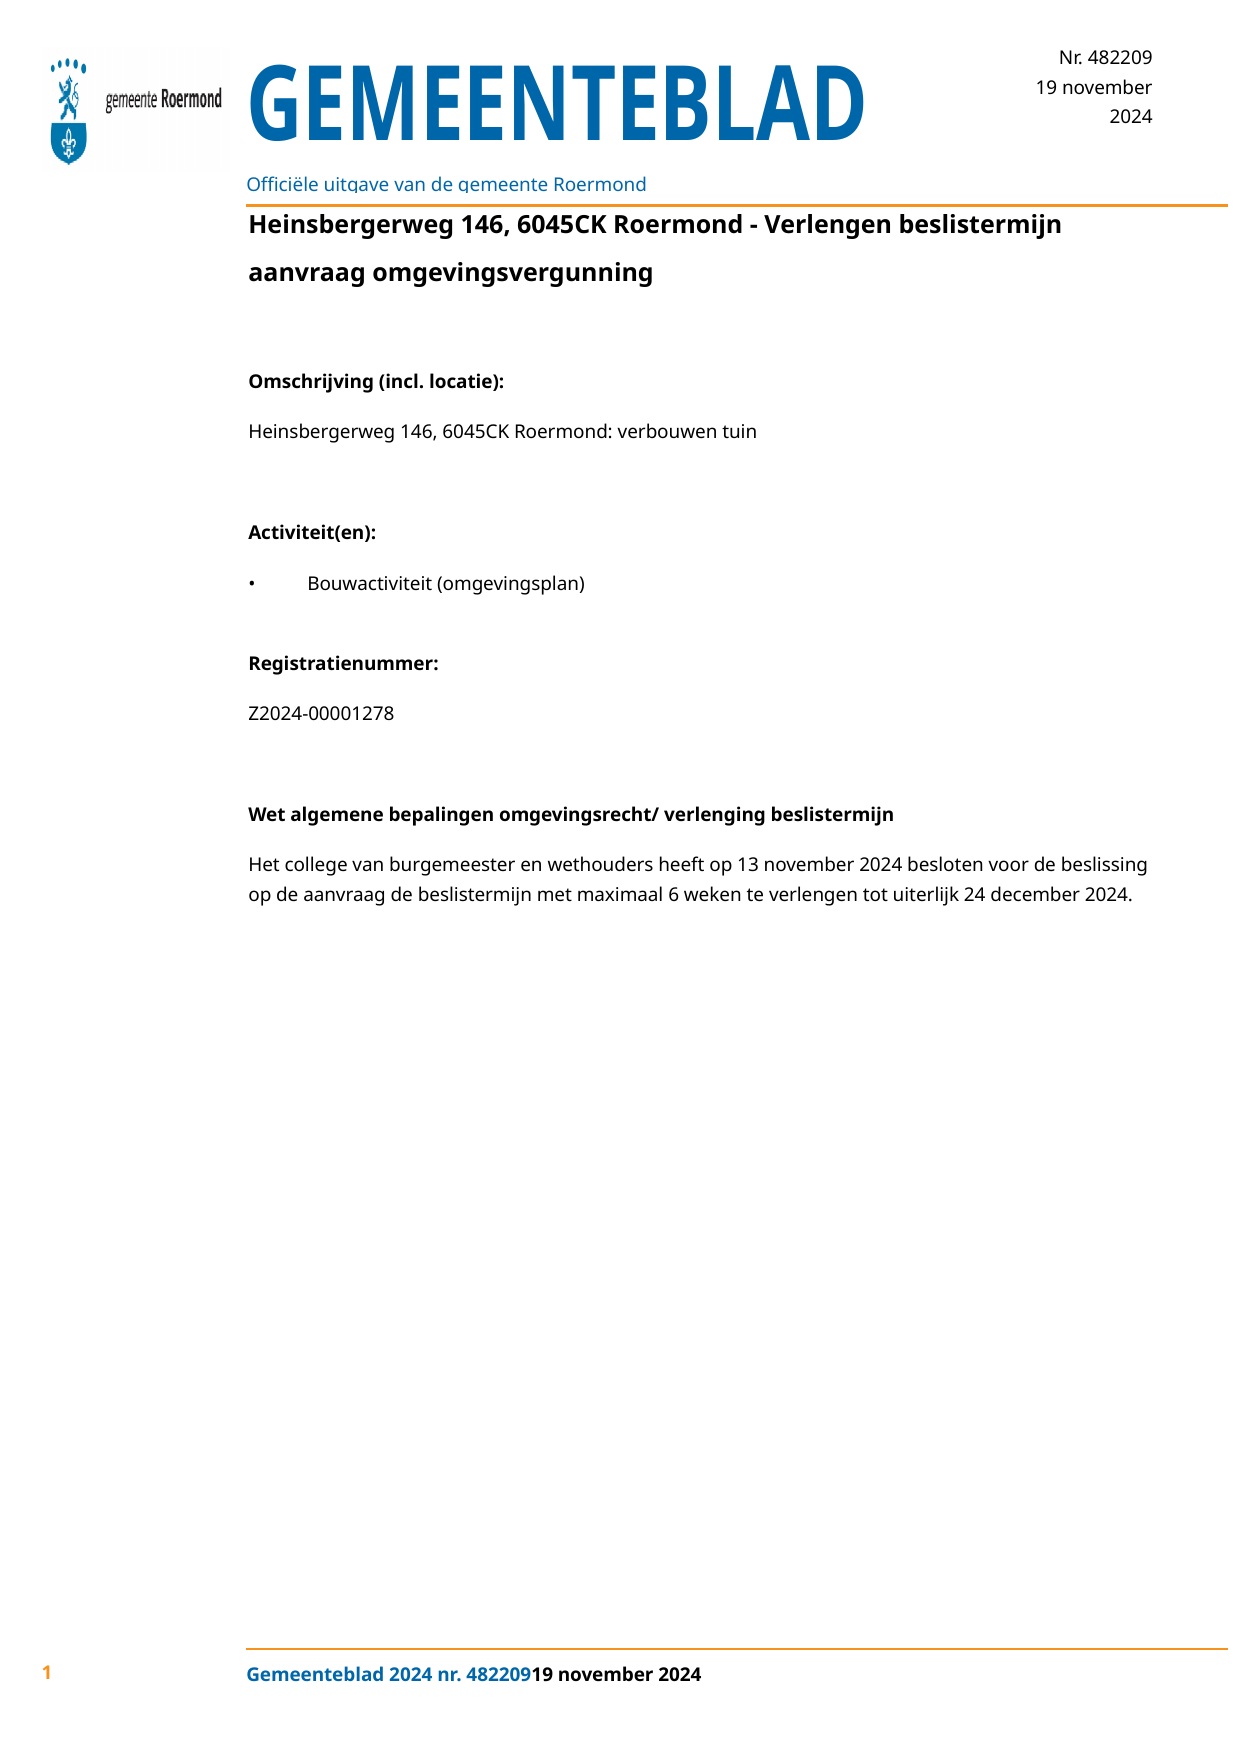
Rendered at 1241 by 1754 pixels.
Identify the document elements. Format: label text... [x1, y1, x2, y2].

text Registratienummer: [248, 650, 1152, 676]
text Omschrijving (incl. locatie): [248, 368, 1152, 394]
text Het college van burgemeester en wethouders heeft op 13 november 2024 besloten voor de beslissing op de aanvraag de beslistermijn met maximaal 6 weken te verlengen tot uiterlijk 24 december 2024. [248, 852, 1152, 907]
picture [41, 47, 231, 172]
text Activiteit(en): [248, 519, 1152, 545]
list Bouwactiviteit (omgevingsplan) [248, 570, 1152, 596]
text Heinsbergerweg 146, 6045CK Roermond - Verlengen beslistermijn aanvraag omgevingsvergunning [248, 207, 1152, 288]
text Wet algemene bepalingen omgevingsrecht/ verlenging beslistermijn [248, 801, 1152, 827]
text Z2024-00001278 [248, 700, 1152, 726]
text Heinsbergerweg 146, 6045CK Roermond: verbouwen tuin [248, 419, 1152, 444]
